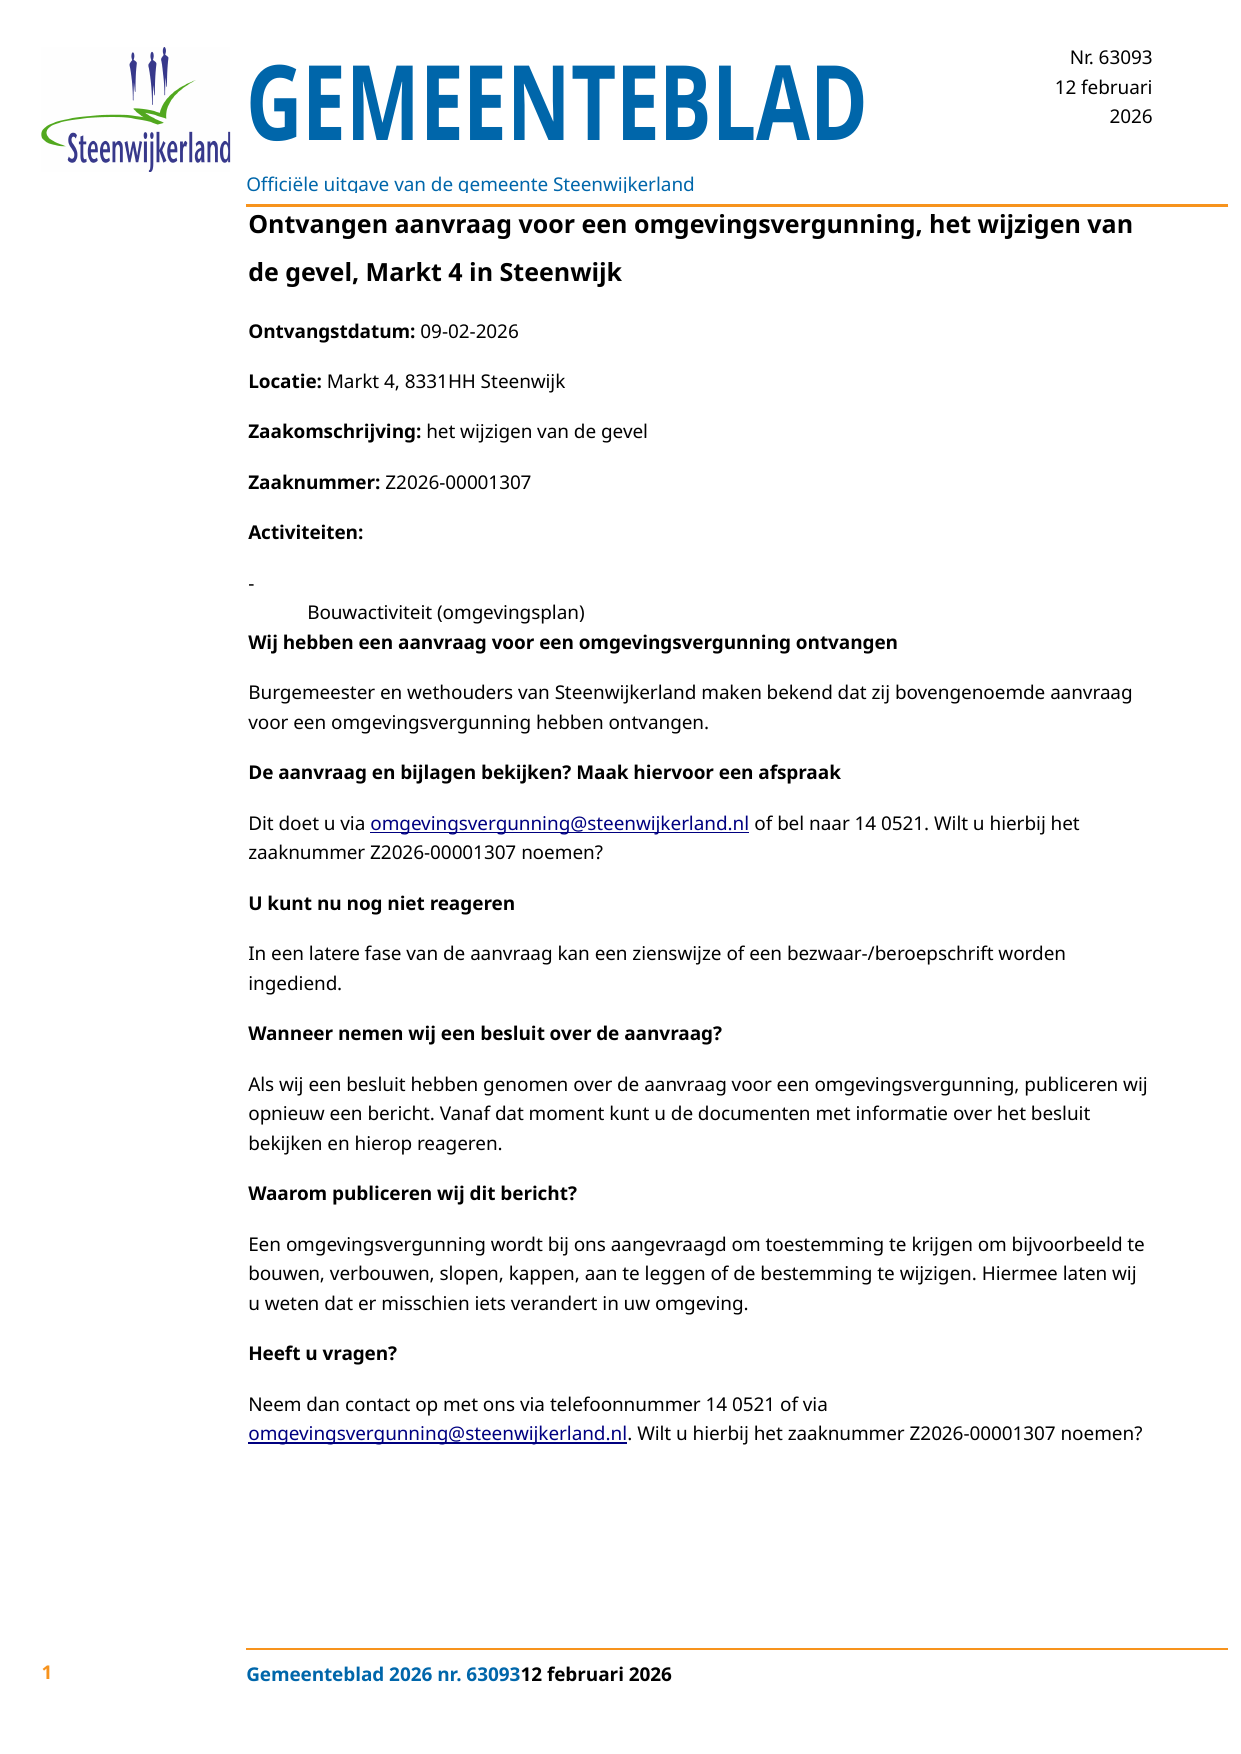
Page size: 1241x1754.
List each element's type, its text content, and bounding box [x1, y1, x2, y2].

text Zaakomschrijving: het wijzigen van de gevel [248, 419, 1152, 444]
text Activiteiten: [248, 519, 1152, 545]
text Locatie: Markt 4, 8331HH Steenwijk [248, 368, 1152, 394]
text In een latere fase van de aanvraag kan een zienswijze of een bezwaar-/beroepschrift worden ingediend. [248, 940, 1152, 996]
text Wij hebben een aanvraag voor een omgevingsvergunning ontvangen [248, 629, 1152, 655]
picture [41, 47, 231, 172]
text Burgemeester en wethouders van Steenwijkerland maken bekend dat zij bovengenoemde aanvraag voor een omgevingsvergunning hebben ontvangen. [248, 679, 1152, 735]
text Zaaknummer: Z2026-00001307 [248, 469, 1152, 495]
text Heeft u vragen? [248, 1340, 1152, 1366]
text Ontvangstdatum: 09-02-2026 [248, 318, 1152, 344]
text Ontvangen aanvraag voor een omgevingsvergunning, het wijzigen van de gevel, Markt 4 in Steenwijk [248, 207, 1152, 288]
text De aanvraag en bijlagen bekijken? Maak hiervoor een afspraak [248, 759, 1152, 785]
text Neem dan contact op met ons via telefoonnummer 14 0521 of via omgevingsvergunning@steenwijkerland.nl. Wilt u hierbij het zaaknummer Z2026-00001307 noemen? [248, 1391, 1152, 1446]
text Als wij een besluit hebben genomen over de aanvraag voor een omgevingsvergunning, publiceren wij opnieuw een bericht. Vanaf dat moment kunt u de documenten met informatie over het besluit bekijken en hierop reageren. [248, 1071, 1152, 1156]
text Een omgevingsvergunning wordt bij ons aangevraagd om toestemming te krijgen om bijvoorbeeld te bouwen, verbouwen, slopen, kappen, aan te leggen of de bestemming te wijzigen. Hiermee laten wij u weten dat er misschien iets verandert in uw omgeving. [248, 1231, 1152, 1316]
text Wanneer nemen wij een besluit over de aanvraag? [248, 1020, 1152, 1046]
list Bouwactiviteit (omgevingsplan) [248, 599, 1152, 625]
text Dit doet u via omgevingsvergunning@steenwijkerland.nl of bel naar 14 0521. Wilt u hierbij het zaaknummer Z2026-00001307 noemen? [248, 810, 1152, 865]
text Waarom publiceren wij dit bericht? [248, 1180, 1152, 1206]
text U kunt nu nog niet reageren [248, 890, 1152, 916]
